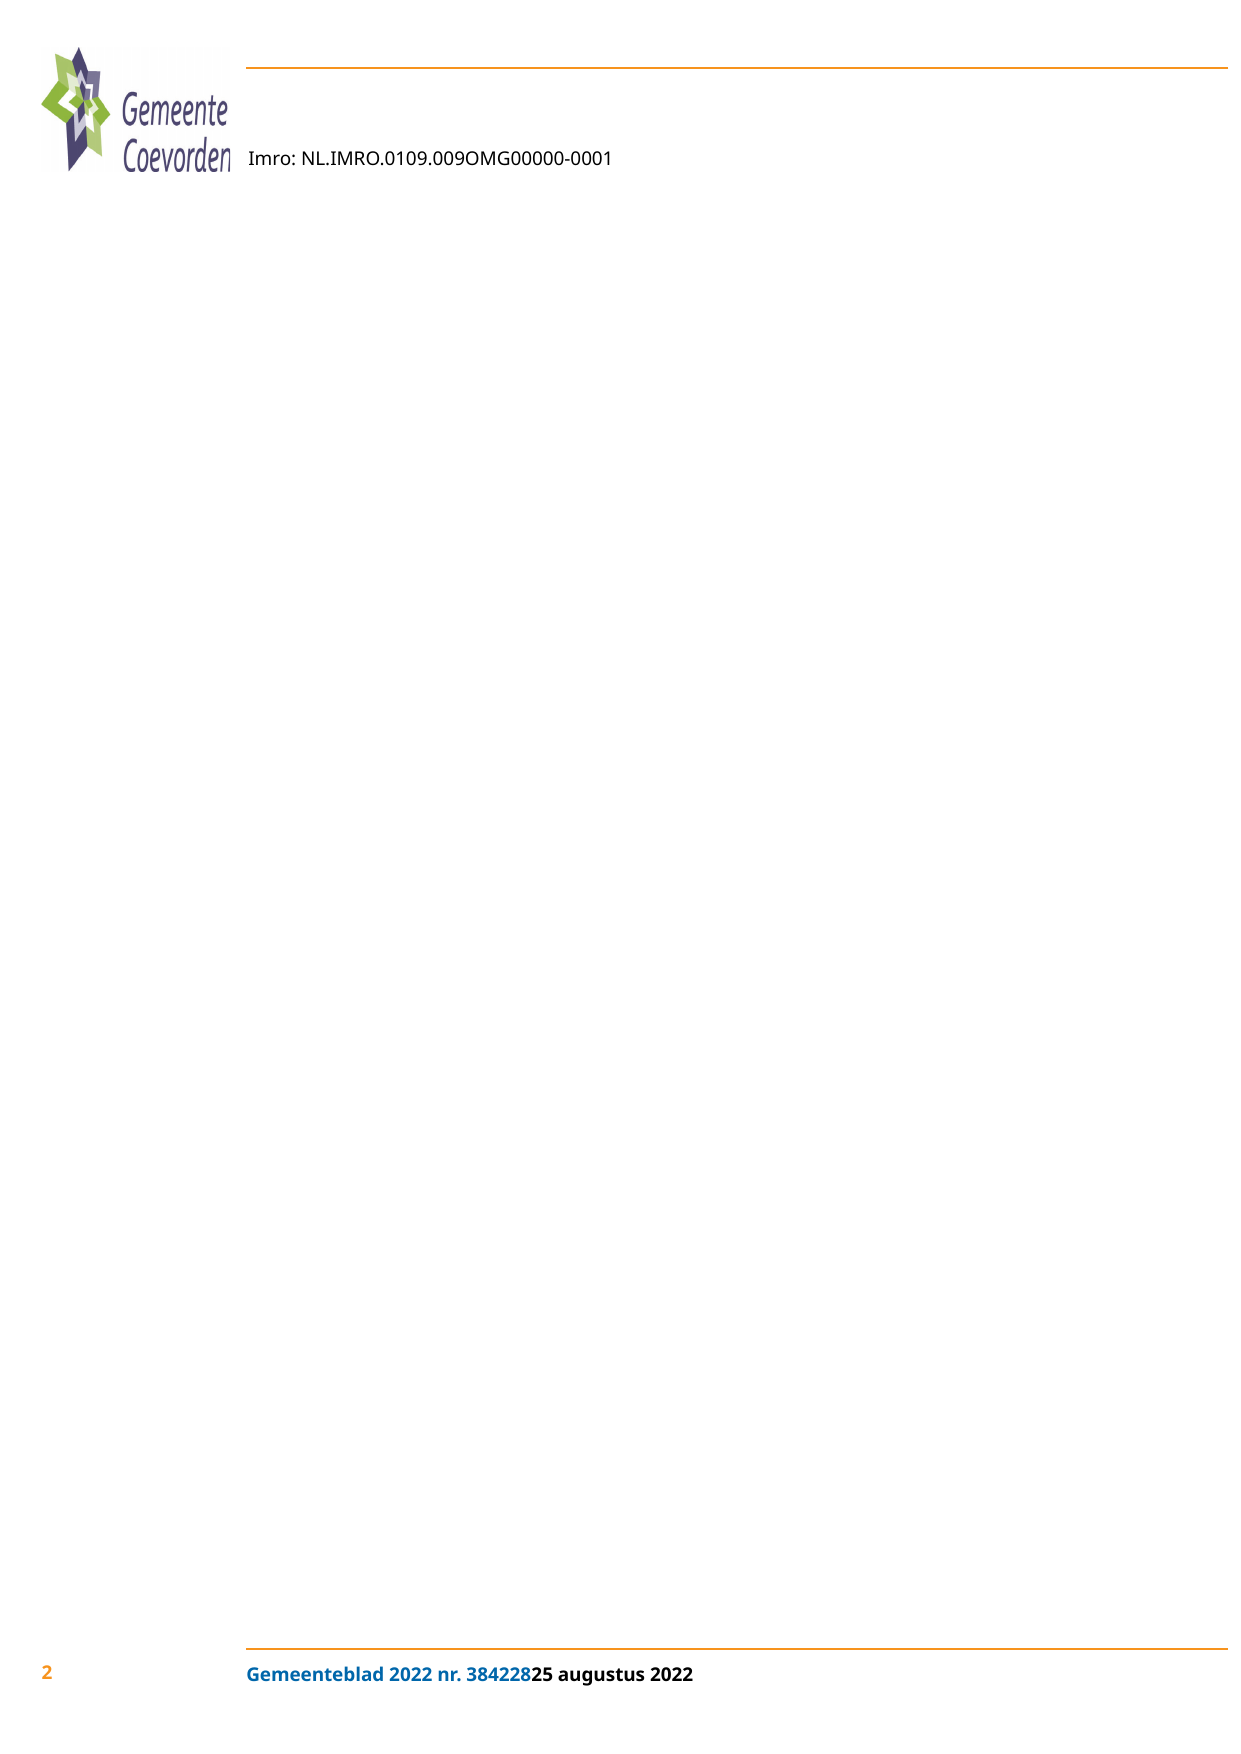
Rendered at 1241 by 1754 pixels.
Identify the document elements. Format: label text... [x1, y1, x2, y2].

picture [41, 47, 231, 172]
text Imro: NL.IMRO.0109.009OMG00000-0001 [248, 145, 1152, 171]
